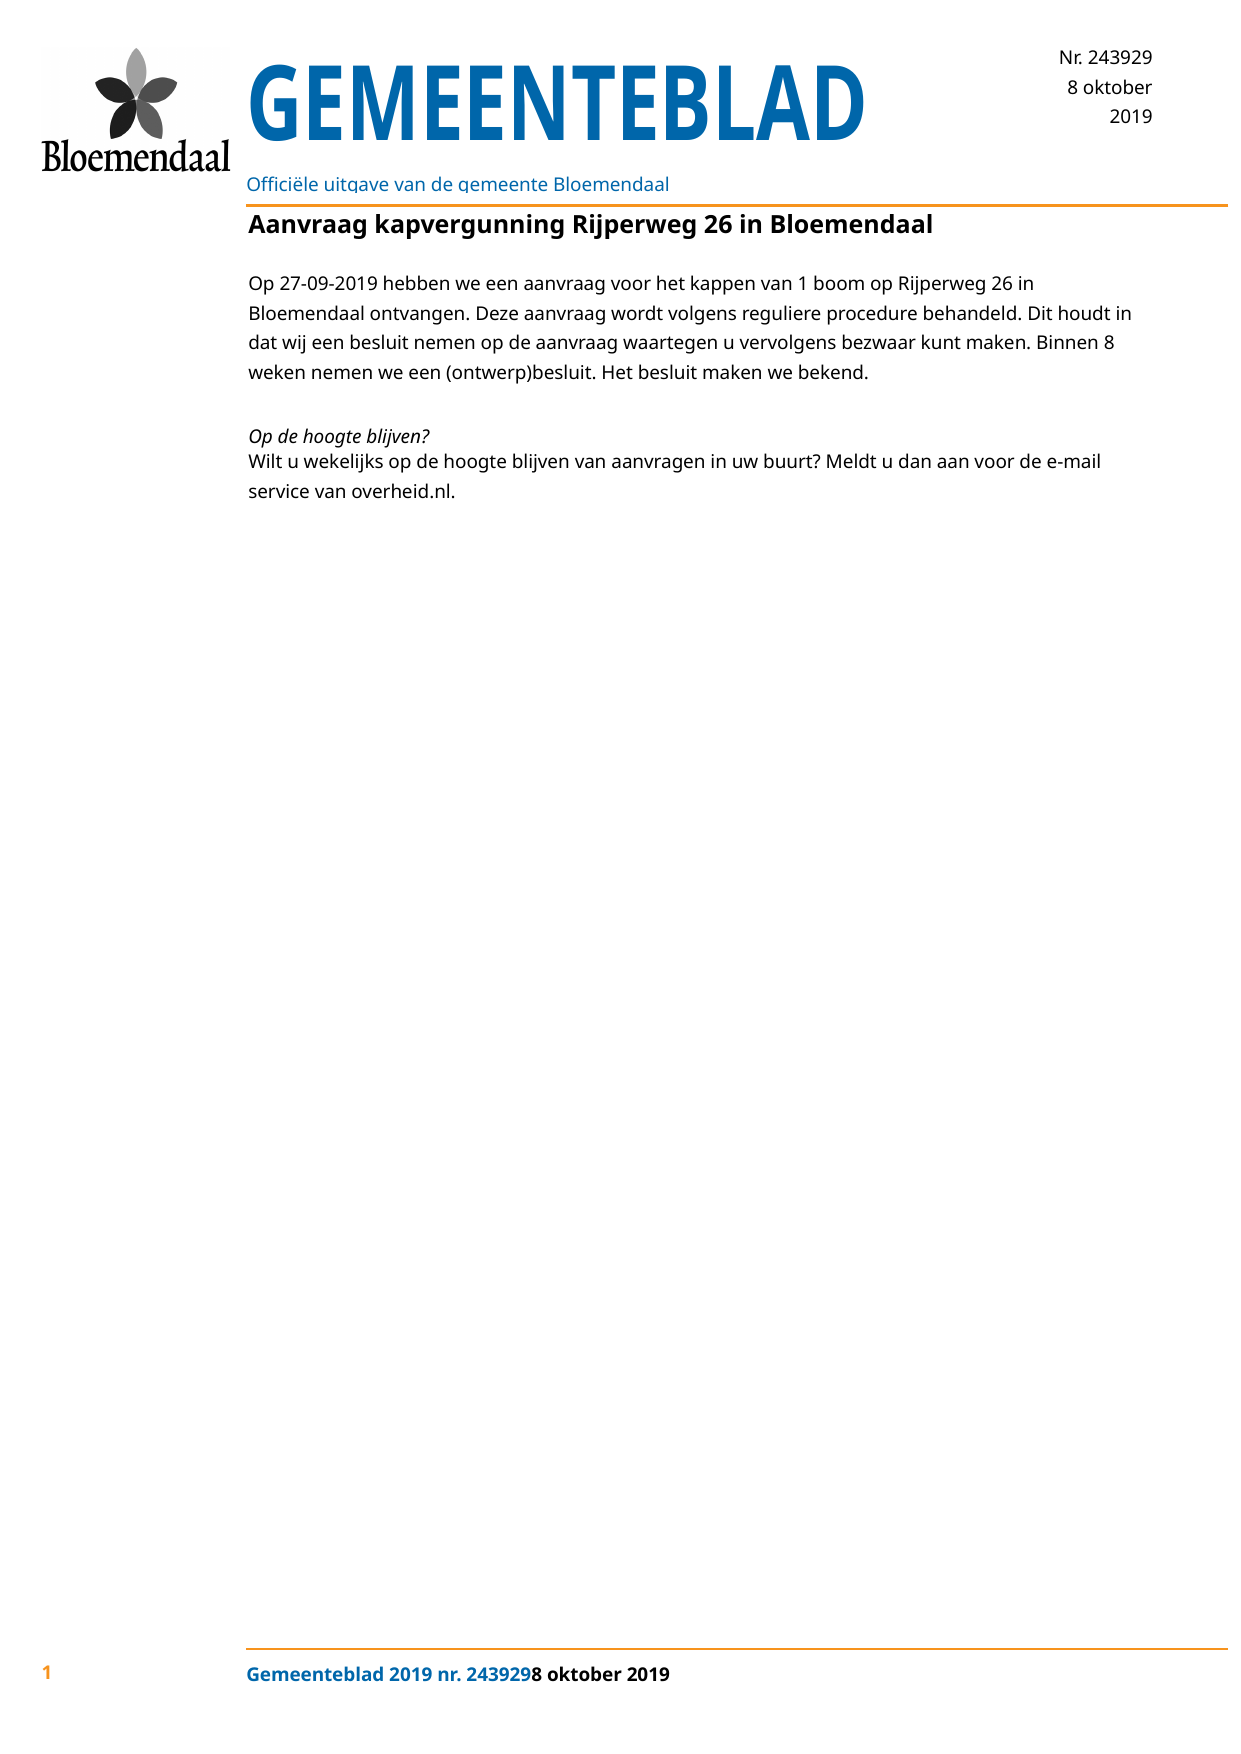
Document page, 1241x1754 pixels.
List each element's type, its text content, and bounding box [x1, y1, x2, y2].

text Op 27-09-2019 hebben we een aanvraag voor het kappen van 1 boom op Rijperweg 26 in Bloemendaal ontvangen. Deze aanvraag wordt volgens reguliere procedure behandeld. Dit houdt in dat wij een besluit nemen op de aanvraag waartegen u vervolgens bezwaar kunt maken. Binnen 8 weken nemen we een (ontwerp)besluit. Het besluit maken we bekend. [248, 270, 1152, 385]
text Wilt u wekelijks op de hoogte blijven van aanvragen in uw buurt? Meldt u dan aan voor de e-mail service van overheid.nl. [248, 449, 1152, 504]
text Aanvraag kapvergunning Rijperweg 26 in Bloemendaal [248, 207, 1152, 241]
text Op de hoogte blijven? [248, 423, 1152, 449]
picture [41, 47, 231, 172]
